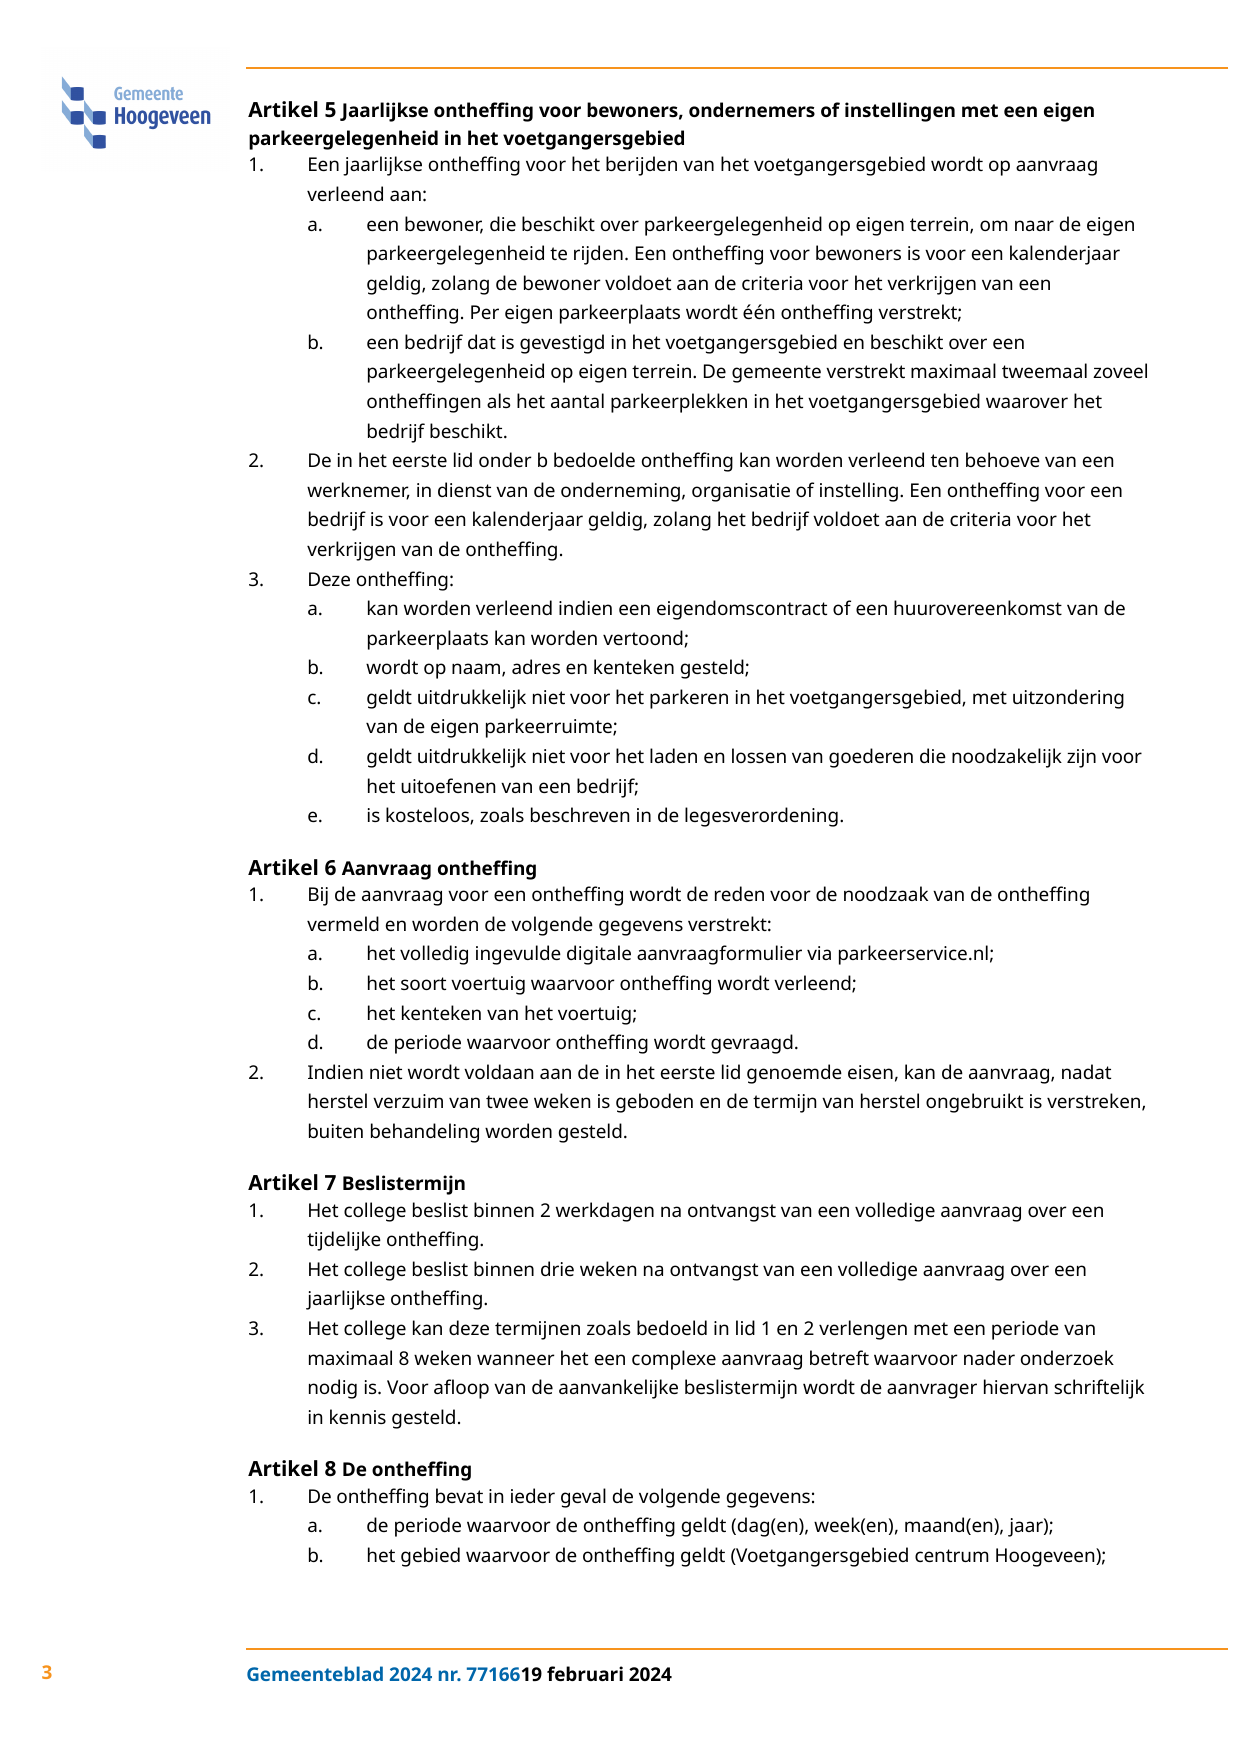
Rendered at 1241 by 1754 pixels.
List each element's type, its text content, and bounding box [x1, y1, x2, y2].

text Artikel 6 Aanvraag ontheffing [248, 853, 1152, 881]
list Het college beslist binnen 2 werkdagen na ontvangst van een volledige aanvraag over een tijdelijke ontheffing. [248, 1197, 1152, 1252]
list geldt uitdrukkelijk niet voor het laden en lossen van goederen die noodzakelijk zijn voor het uitoefenen van een bedrijf; [307, 743, 1152, 799]
list het kenteken van het voertuig; [307, 1000, 1152, 1025]
list Deze ontheffing: [248, 566, 1152, 592]
text Artikel 7 Beslistermijn [248, 1168, 1152, 1197]
list het gebied waarvoor de ontheffing geldt (Voetgangersgebied centrum Hoogeveen); [307, 1542, 1152, 1568]
text Artikel 5 Jaarlijkse ontheffing voor bewoners, ondernemers of instellingen met een eigen parkeergelegenheid in het voetgangersgebied [248, 95, 1152, 152]
list kan worden verleend indien een eigendomscontract of een huurovereenkomst van de parkeerplaats kan worden vertoond; [307, 595, 1152, 651]
text Artikel 8 De ontheffing [248, 1454, 1152, 1483]
list Het college beslist binnen drie weken na ontvangst van een volledige aanvraag over een jaarlijkse ontheffing. [248, 1256, 1152, 1311]
list een bewoner, die beschikt over parkeergelegenheid op eigen terrein, om naar de eigen parkeergelegenheid te rijden. Een ontheffing voor bewoners is voor een kalenderjaar geldig, zolang de bewoner voldoet aan de criteria voor het verkrijgen van een ontheffing. Per eigen parkeerplaats wordt één ontheffing verstrekt; [307, 211, 1152, 325]
list Indien niet wordt voldaan aan de in het eerste lid genoemde eisen, kan de aanvraag, nadat herstel verzuim van twee weken is geboden en de termijn van herstel ongebruikt is verstreken, buiten behandeling worden gesteld. [248, 1059, 1152, 1144]
list de periode waarvoor de ontheffing geldt (dag(en), week(en), maand(en), jaar); [307, 1512, 1152, 1538]
list Bij de aanvraag voor een ontheffing wordt de reden voor de noodzaak van de ontheffing vermeld en worden de volgende gegevens verstrekt: [248, 881, 1152, 937]
list Een jaarlijkse ontheffing voor het berijden van het voetgangersgebied wordt op aanvraag verleend aan: [248, 152, 1152, 207]
list het soort voertuig waarvoor ontheffing wordt verleend; [307, 970, 1152, 996]
list wordt op naam, adres en kenteken gesteld; [307, 654, 1152, 680]
list De ontheffing bevat in ieder geval de volgende gegevens: [248, 1483, 1152, 1508]
list de periode waarvoor ontheffing wordt gevraagd. [307, 1029, 1152, 1055]
list het volledig ingevulde digitale aanvraagformulier via parkeerservice.nl; [307, 941, 1152, 966]
list geldt uitdrukkelijk niet voor het parkeren in het voetgangersgebied, met uitzondering van de eigen parkeerruimte; [307, 684, 1152, 739]
list Het college kan deze termijnen zoals bedoeld in lid 1 en 2 verlengen met een periode van maximaal 8 weken wanneer het een complexe aanvraag betreft waarvoor nader onderzoek nodig is. Voor afloop van de aanvankelijke beslistermijn wordt de aanvrager hiervan schriftelijk in kennis gesteld. [248, 1315, 1152, 1430]
list is kosteloos, zoals beschreven in de legesverordening. [307, 802, 1152, 828]
list De in het eerste lid onder b bedoelde ontheffing kan worden verleend ten behoeve van een werknemer, in dienst van de onderneming, organisatie of instelling. Een ontheffing voor een bedrijf is voor een kalenderjaar geldig, zolang het bedrijf voldoet aan de criteria voor het verkrijgen van de ontheffing. [248, 447, 1152, 562]
list een bedrijf dat is gevestigd in het voetgangersgebied en beschikt over een parkeergelegenheid op eigen terrein. De gemeente verstrekt maximaal tweemaal zoveel ontheffingen als het aantal parkeerplekken in het voetgangersgebied waarover het bedrijf beschikt. [307, 329, 1152, 444]
picture [41, 47, 231, 172]
